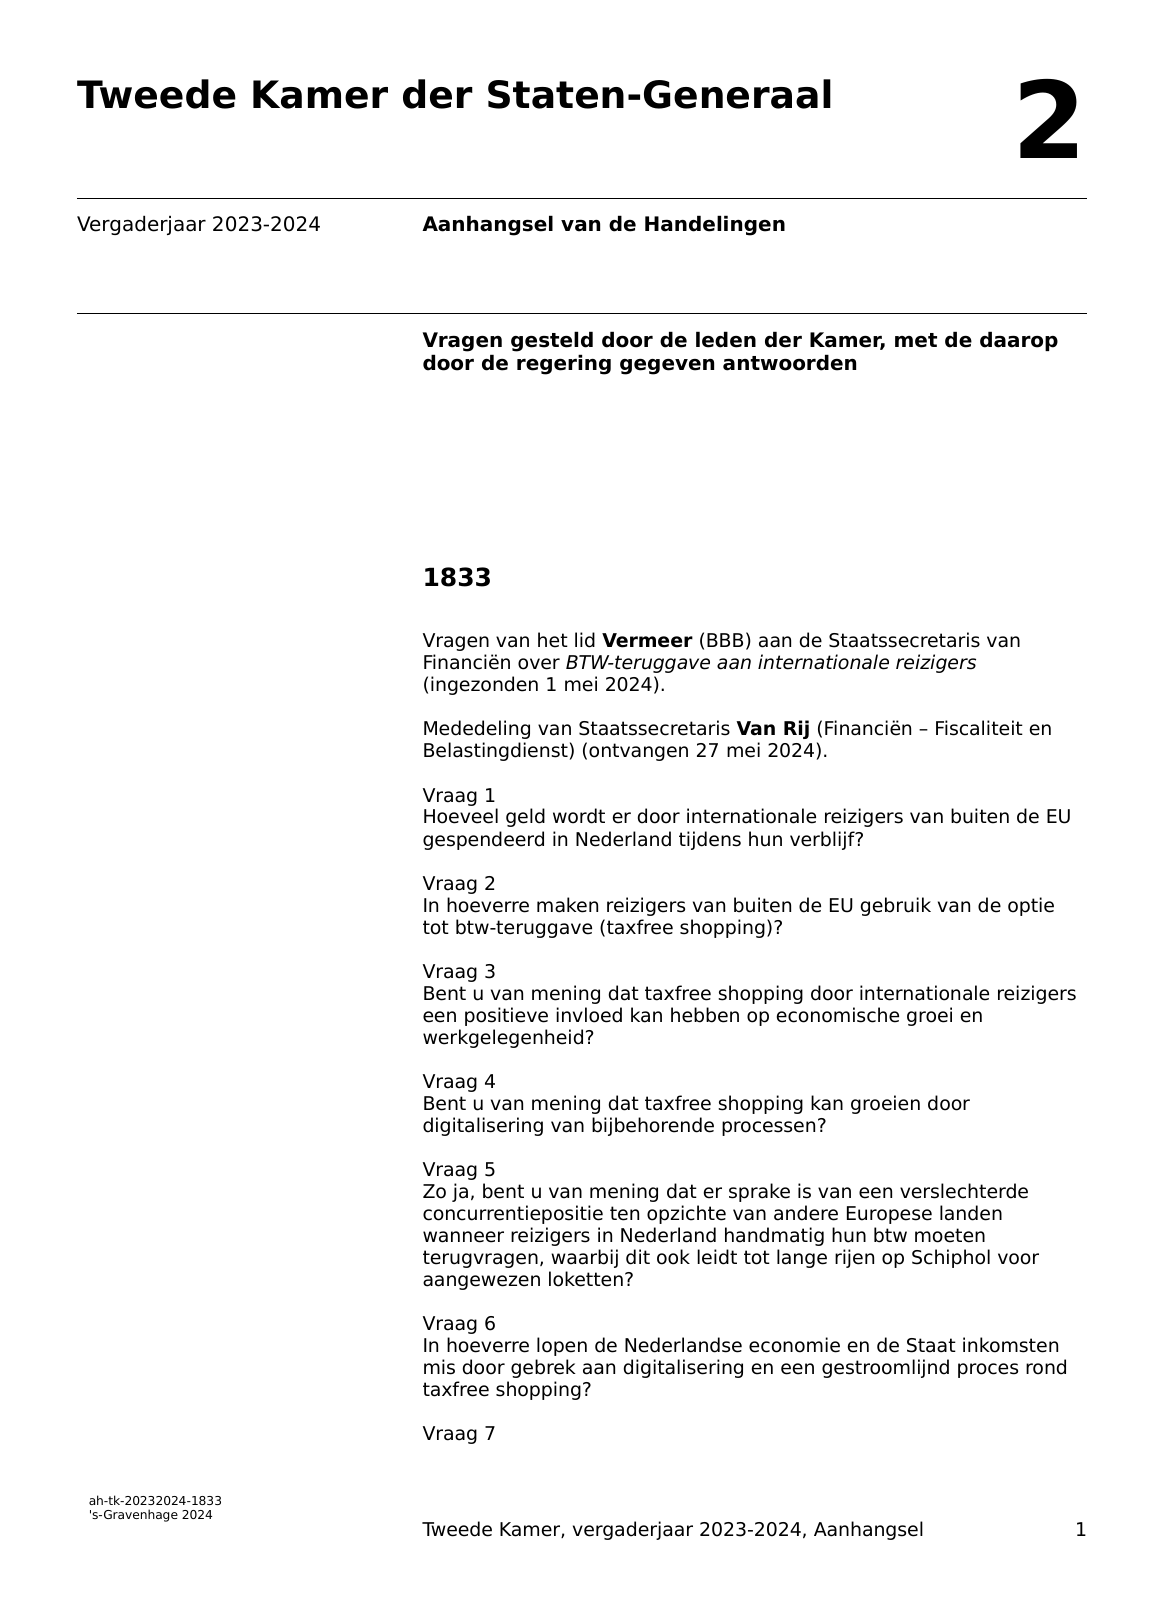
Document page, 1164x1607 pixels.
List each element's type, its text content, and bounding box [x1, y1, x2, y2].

text Vraag 2 [422, 873, 1087, 894]
table_cell [77, 314, 422, 375]
text Vraag 4 [422, 1071, 1087, 1093]
text Vraag 7 [422, 1423, 1087, 1445]
text Vraag 3 [422, 961, 1087, 983]
text Vraag 5 [422, 1159, 1087, 1181]
text Bent u van mening dat taxfree shopping door internationale reizigers een positieve invloed kan hebben op economische groei en werkgelegenheid? [422, 983, 1087, 1049]
text Vraag 1 [422, 784, 1087, 806]
text In hoeverre maken reizigers van buiten de EU gebruik van de optie tot btw-teruggave (taxfree shopping)? [422, 894, 1087, 938]
table_cell Vergaderjaar 2023-2024 [77, 199, 422, 313]
text Vraag 6 [422, 1313, 1087, 1335]
text Bent u van mening dat taxfree shopping kan groeien door digitalisering van bijbehorende processen? [422, 1093, 1087, 1137]
table_header Tweede Kamer der Staten-Generaal [77, 59, 886, 198]
text In hoeverre lopen de Nederlandse economie en de Staat inkomsten mis door gebrek aan digitalisering en een gestroomlijnd proces rond taxfree shopping? [422, 1335, 1087, 1401]
text ah-tk-20232024-1833 [88, 1494, 323, 1508]
table_header 2 [886, 59, 1087, 198]
text 's-Gravenhage 2024 [88, 1508, 323, 1522]
text 1833 [422, 563, 1087, 592]
text Hoeveel geld wordt er door internationale reizigers van buiten de EU gespendeerd in Nederland tijdens hun verblijf? [422, 806, 1087, 850]
text Zo ja, bent u van mening dat er sprake is van een verslechterde concurrentiepositie ten opzichte van andere Europese landen wanneer reizigers in Nederland handmatig hun btw moeten terugvragen, waarbij dit ook leidt tot lange rijen op Schiphol voor aangewezen loketten? [422, 1181, 1087, 1291]
text Vragen van het lid Vermeer (BBB) aan de Staatssecretaris van Financiën over BTW-teruggave aan internationale reizigers (ingezonden 1 mei 2024). [422, 630, 1087, 696]
table_cell Vragen gesteld door de leden der Kamer, met de daarop door de regering gegeven antwoorden [422, 314, 1087, 375]
text Mededeling van Staatssecretaris Van Rij (Financiën – Fiscaliteit en Belastingdienst) (ontvangen 27 mei 2024). [422, 718, 1087, 762]
table_cell Aanhangsel van de Handelingen [422, 199, 1087, 313]
